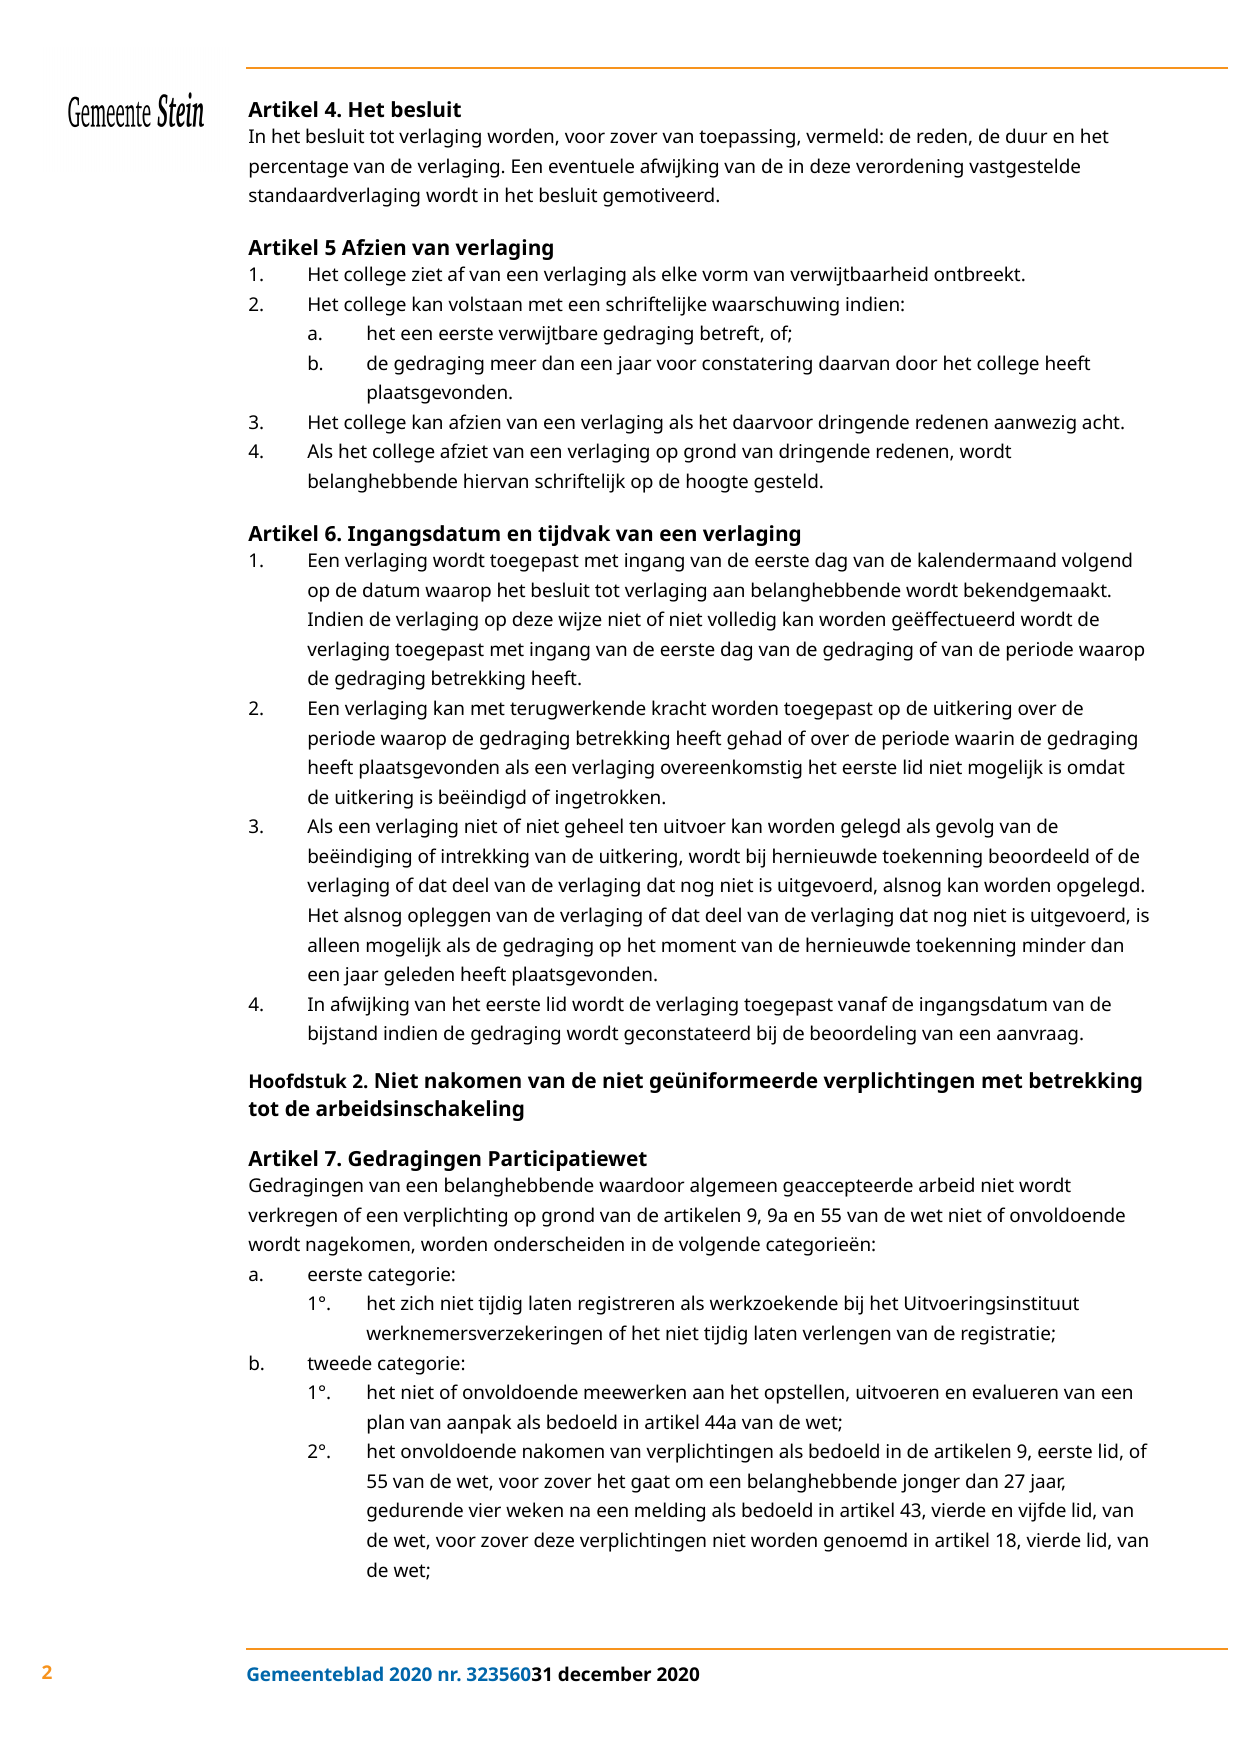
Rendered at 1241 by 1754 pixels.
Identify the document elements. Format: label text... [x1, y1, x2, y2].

list Het college ziet af van een verlaging als elke vorm van verwijtbaarheid ontbreekt. [248, 261, 1152, 287]
text Gedragingen van een belanghebbende waardoor algemeen geaccepteerde arbeid niet wordt verkregen of een verplichting op grond van de artikelen 9, 9a en 55 van de wet niet of onvoldoende wordt nagekomen, worden onderscheiden in de volgende categorieën: [248, 1172, 1152, 1257]
list het onvoldoende nakomen van verplichtingen als bedoeld in de artikelen 9, eerste lid, of 55 van de wet, voor zover het gaat om een belanghebbende jonger dan 27 jaar, gedurende vier weken na een melding als bedoeld in artikel 43, vierde en vijfde lid, van de wet, voor zover deze verplichtingen niet worden genoemd in artikel 18, vierde lid, van de wet; [307, 1438, 1152, 1583]
text Artikel 7. Gedragingen Participatiewet [248, 1144, 1152, 1172]
list Als het college afziet van een verlaging op grond van dringende redenen, wordt belanghebbende hiervan schriftelijk op de hoogte gesteld. [248, 439, 1152, 494]
list Het college kan afzien van een verlaging als het daarvoor dringende redenen aanwezig acht. [248, 409, 1152, 435]
text Artikel 4. Het besluit [248, 95, 1152, 123]
list In afwijking van het eerste lid wordt de verlaging toegepast vanaf de ingangsdatum van de bijstand indien de gedraging wordt geconstateerd bij de beoordeling van een aanvraag. [248, 991, 1152, 1046]
list het niet of onvoldoende meewerken aan het opstellen, uitvoeren en evalueren van een plan van aanpak als bedoeld in artikel 44a van de wet; [307, 1379, 1152, 1435]
text Artikel 6. Ingangsdatum en tijdvak van een verlaging [248, 519, 1152, 547]
list het zich niet tijdig laten registreren als werkzoekende bij het Uitvoeringsinstituut werknemersverzekeringen of het niet tijdig laten verlengen van de registratie; [307, 1291, 1152, 1346]
list Als een verlaging niet of niet geheel ten uitvoer kan worden gelegd als gevolg van de beëindiging of intrekking van de uitkering, wordt bij hernieuwde toekenning beoordeeld of de verlaging of dat deel van de verlaging dat nog niet is uitgevoerd, alsnog kan worden opgelegd. Het alsnog opleggen van de verlaging of dat deel van de verlaging dat nog niet is uitgevoerd, is alleen mogelijk als de gedraging op het moment van de hernieuwde toekenning minder dan een jaar geleden heeft plaatsgevonden. [248, 813, 1152, 987]
list Een verlaging wordt toegepast met ingang van de eerste dag van de kalendermaand volgend op de datum waarop het besluit tot verlaging aan belanghebbende wordt bekendgemaakt. Indien de verlaging op deze wijze niet of niet volledig kan worden geëffectueerd wordt de verlaging toegepast met ingang van de eerste dag van de gedraging of van de periode waarop de gedraging betrekking heeft. [248, 547, 1152, 691]
text Artikel 5 Afzien van verlaging [248, 233, 1152, 261]
picture [41, 47, 231, 172]
list Een verlaging kan met terugwerkende kracht worden toegepast op de uitkering over de periode waarop de gedraging betrekking heeft gehad of over de periode waarin de gedraging heeft plaatsgevonden als een verlaging overeenkomstig het eerste lid niet mogelijk is omdat de uitkering is beëindigd of ingetrokken. [248, 695, 1152, 809]
list eerste categorie: [248, 1261, 1152, 1287]
list Het college kan volstaan met een schriftelijke waarschuwing indien: [248, 291, 1152, 317]
text In het besluit tot verlaging worden, voor zover van toepassing, vermeld: de reden, de duur en het percentage van de verlaging. Een eventuele afwijking van de in deze verordening vastgestelde standaardverlaging wordt in het besluit gemotiveerd. [248, 123, 1152, 208]
text Hoofdstuk 2. Niet nakomen van de niet geüniformeerde verplichtingen met betrekking tot de arbeidsinschakeling [248, 1066, 1152, 1123]
list het een eerste verwijtbare gedraging betreft, of; [307, 320, 1152, 346]
list de gedraging meer dan een jaar voor constatering daarvan door het college heeft plaatsgevonden. [307, 350, 1152, 405]
list tweede categorie: [248, 1350, 1152, 1376]
